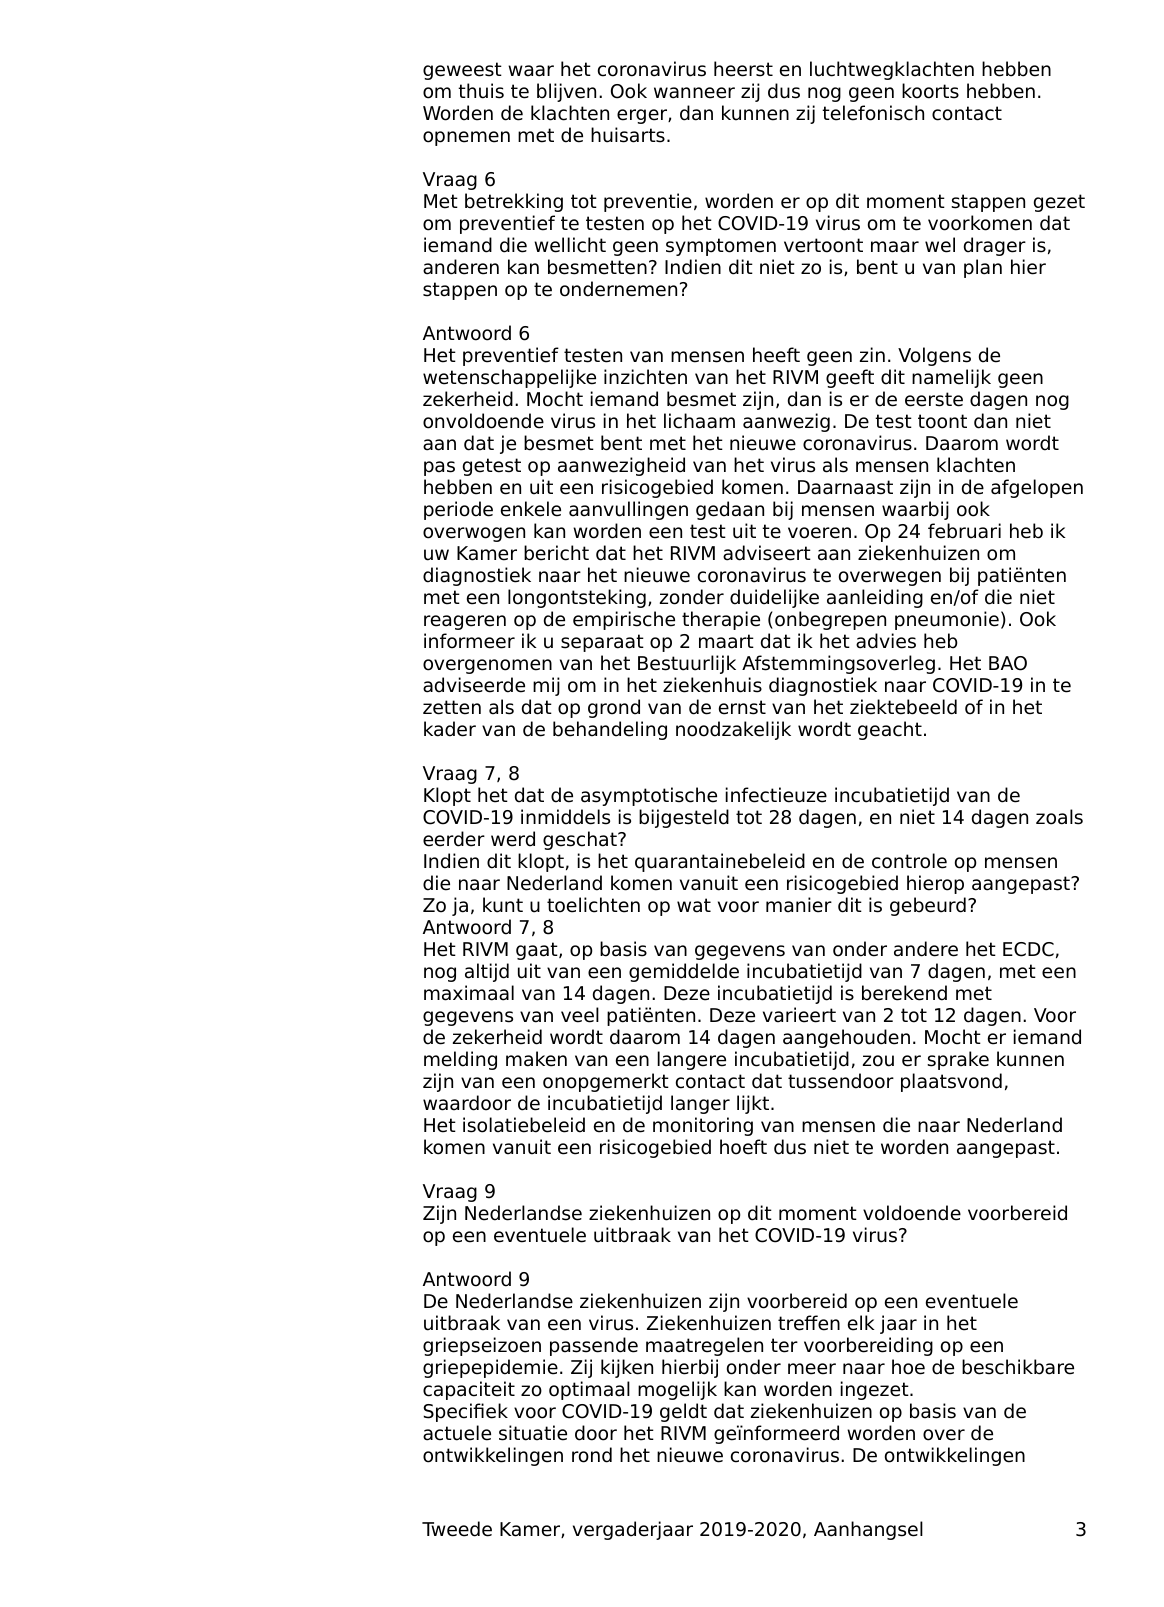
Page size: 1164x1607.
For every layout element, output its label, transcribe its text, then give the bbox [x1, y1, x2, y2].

text Vraag 6 [422, 169, 1087, 191]
text Specifiek voor COVID-19 geldt dat ziekenhuizen op basis van de actuele situatie door het RIVM geïnformeerd worden over de ontwikkelingen rond het nieuwe coronavirus. De ontwikkelingen [422, 1401, 1087, 1467]
text Vraag 7, 8 [422, 763, 1087, 785]
text Klopt het dat de asymptotische infectieuze incubatietijd van de COVID-19 inmiddels is bijgesteld tot 28 dagen, en niet 14 dagen zoals eerder werd geschat? [422, 785, 1087, 851]
text Met betrekking tot preventie, worden er op dit moment stappen gezet om preventief te testen op het COVID-19 virus om te voorkomen dat iemand die wellicht geen symptomen vertoont maar wel drager is, anderen kan besmetten? Indien dit niet zo is, bent u van plan hier stappen op te ondernemen? [422, 191, 1087, 301]
text Antwoord 7, 8 [422, 917, 1087, 939]
text Vraag 9 [422, 1181, 1087, 1203]
text Het RIVM gaat, op basis van gegevens van onder andere het ECDC, nog altijd uit van een gemiddelde incubatietijd van 7 dagen, met een maximaal van 14 dagen. Deze incubatietijd is berekend met gegevens van veel patiënten. Deze varieert van 2 tot 12 dagen. Voor de zekerheid wordt daarom 14 dagen aangehouden. Mocht er iemand melding maken van een langere incubatietijd, zou er sprake kunnen zijn van een onopgemerkt contact dat tussendoor plaatsvond, waardoor de incubatietijd langer lijkt. [422, 939, 1087, 1115]
text Zijn Nederlandse ziekenhuizen op dit moment voldoende voorbereid op een eventuele uitbraak van het COVID-19 virus? [422, 1203, 1087, 1247]
text Antwoord 9 [422, 1269, 1087, 1291]
text Antwoord 6 [422, 323, 1087, 345]
text De Nederlandse ziekenhuizen zijn voorbereid op een eventuele uitbraak van een virus. Ziekenhuizen treffen elk jaar in het griepseizoen passende maatregelen ter voorbereiding op een griepepidemie. Zij kijken hierbij onder meer naar hoe de beschikbare capaciteit zo optimaal mogelijk kan worden ingezet. [422, 1291, 1087, 1401]
text Het isolatiebeleid en de monitoring van mensen die naar Nederland komen vanuit een risicogebied hoeft dus niet te worden aangepast. [422, 1115, 1087, 1159]
text geweest waar het coronavirus heerst en luchtwegklachten hebben om thuis te blijven. Ook wanneer zij dus nog geen koorts hebben. Worden de klachten erger, dan kunnen zij telefonisch contact opnemen met de huisarts. [422, 59, 1087, 147]
text Het preventief testen van mensen heeft geen zin. Volgens de wetenschappelijke inzichten van het RIVM geeft dit namelijk geen zekerheid. Mocht iemand besmet zijn, dan is er de eerste dagen nog onvoldoende virus in het lichaam aanwezig. De test toont dan niet aan dat je besmet bent met het nieuwe coronavirus. Daarom wordt pas getest op aanwezigheid van het virus als mensen klachten hebben en uit een risicogebied komen. Daarnaast zijn in de afgelopen periode enkele aanvullingen gedaan bij mensen waarbij ook overwogen kan worden een test uit te voeren. Op 24 februari heb ik uw Kamer bericht dat het RIVM adviseert aan ziekenhuizen om diagnostiek naar het nieuwe coronavirus te overwegen bij patiënten met een longontsteking, zonder duidelijke aanleiding en/of die niet reageren op de empirische therapie (onbegrepen pneumonie). Ook informeer ik u separaat op 2 maart dat ik het advies heb overgenomen van het Bestuurlijk Afstemmingsoverleg. Het BAO adviseerde mij om in het ziekenhuis diagnostiek naar COVID-19 in te zetten als dat op grond van de ernst van het ziektebeeld of in het kader van de behandeling noodzakelijk wordt geacht. [422, 345, 1087, 741]
text Indien dit klopt, is het quarantainebeleid en de controle op mensen die naar Nederland komen vanuit een risicogebied hierop aangepast? Zo ja, kunt u toelichten op wat voor manier dit is gebeurd? [422, 851, 1087, 917]
